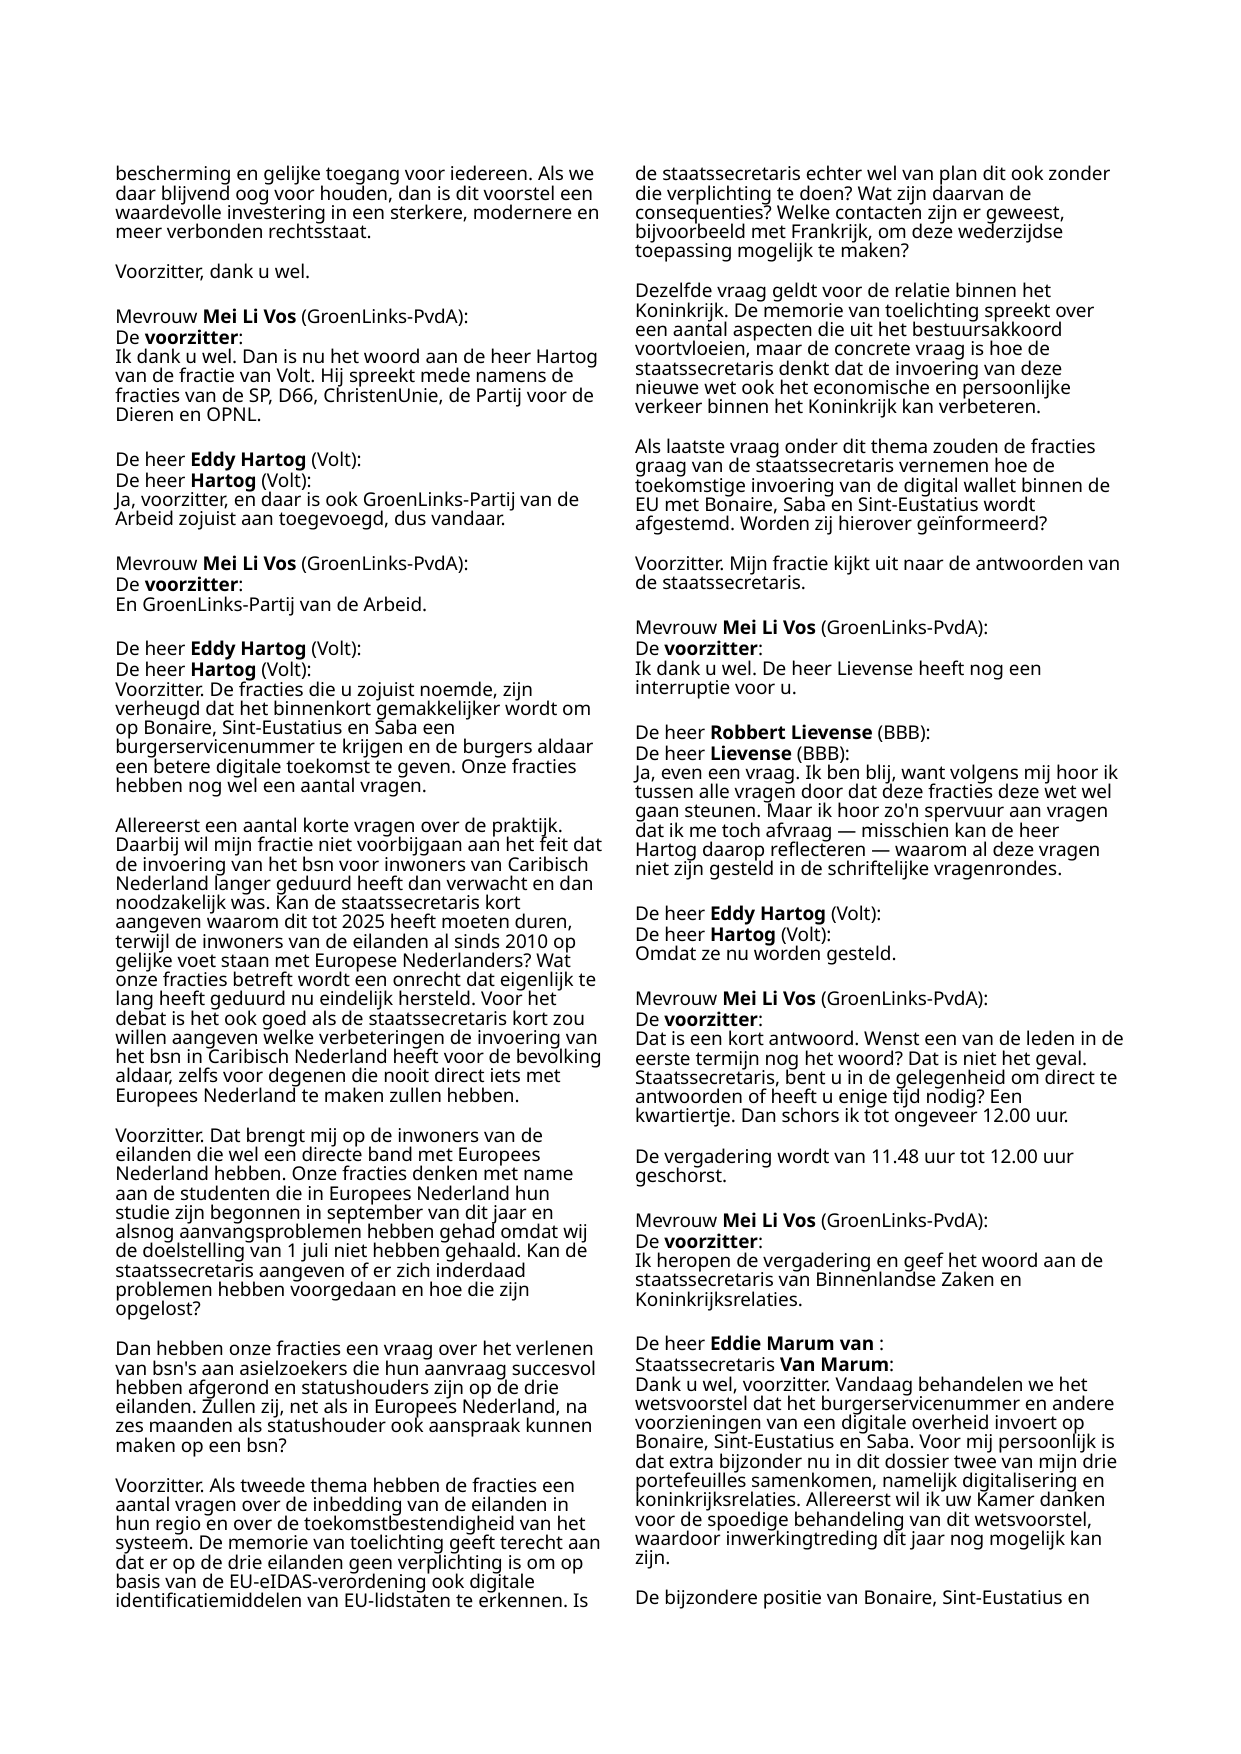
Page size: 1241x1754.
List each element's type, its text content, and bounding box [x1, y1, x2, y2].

text De heer Hartog (Volt): [115, 661, 605, 681]
text Ik heropen de vergadering en geef het woord aan de staatssecretaris van Binnenlandse Zaken en Koninkrijksrelaties. [635, 1252, 1125, 1310]
text Ja, voorzitter, en daar is ook GroenLinks-Partij van de Arbeid zojuist aan toegevoegd, dus vandaar. [115, 491, 605, 530]
text Dan hebben onze fracties een vraag over het verlenen van bsn's aan asielzoekers die hun aanvraag succesvol hebben afgerond en statushouders zijn op de drie eilanden. Zullen zij, net als in Europees Nederland, na zes maanden als statushouder ook aanspraak kunnen maken op een bsn? [115, 1340, 605, 1456]
text Voorzitter, dank u wel. [115, 263, 605, 282]
text Ja, even een vraag. Ik ben blij, want volgens mij hoor ik tussen alle vragen door dat deze fracties deze wet wel gaan steunen. Maar ik hoor zo'n spervuur aan vragen dat ik me toch afvraag — misschien kan de heer Hartog daarop reflecteren — waarom al deze vragen niet zijn gesteld in de schriftelijke vragenrondes. [635, 764, 1125, 879]
text Mevrouw Mei Li Vos (GroenLinks-PvdA): [635, 614, 1125, 640]
text De voorzitter: [635, 640, 1125, 659]
text De voorzitter: [115, 576, 605, 596]
text De heer Eddy Hartog (Volt): [115, 636, 605, 661]
text De bijzondere positie van Bonaire, Sint-Eustatius en [635, 1589, 1125, 1608]
text De heer Eddy Hartog (Volt): [115, 446, 605, 472]
text Mevrouw Mei Li Vos (GroenLinks-PvdA): [635, 985, 1125, 1011]
text De vergadering wordt van 11.48 uur tot 12.00 uur geschorst. [635, 1148, 1125, 1186]
text Dat is een kort antwoord. Wenst een van de leden in de eerste termijn nog het woord? Dat is niet het geval. Staatssecretaris, bent u in de gelegenheid om direct te antwoorden of heeft u enige tijd nodig? Een kwartiertje. Dan schors ik tot ongeveer 12.00 uur. [635, 1030, 1125, 1127]
text de staatssecretaris echter wel van plan dit ook zonder die verplichting te doen? Wat zijn daarvan de consequenties? Welke contacten zijn er geweest, bijvoorbeeld met Frankrijk, om deze wederzijdse toepassing mogelijk te maken? [635, 165, 1125, 262]
text En GroenLinks-Partij van de Arbeid. [115, 596, 605, 615]
text De voorzitter: [635, 1233, 1125, 1252]
text Als laatste vraag onder dit thema zouden de fracties graag van de staatssecretaris vernemen hoe de toekomstige invoering van de digital wallet binnen de EU met Bonaire, Saba en Sint-Eustatius wordt afgestemd. Worden zij hierover geïnformeerd? [635, 438, 1125, 534]
text bescherming en gelijke toegang voor iedereen. Als we daar blijvend oog voor houden, dan is dit voorstel een waardevolle investering in een sterkere, modernere en meer verbonden rechtsstaat. [115, 165, 605, 242]
text Mevrouw Mei Li Vos (GroenLinks-PvdA): [115, 303, 605, 329]
text Dezelfde vraag geldt voor de relatie binnen het Koninkrijk. De memorie van toelichting spreekt over een aantal aspecten die uit het bestuursakkoord voortvloeien, maar de concrete vraag is hoe de staatssecretaris denkt dat de invoering van deze nieuwe wet ook het economische en persoonlijke verkeer binnen het Koninkrijk kan verbeteren. [635, 282, 1125, 417]
text De heer Lievense (BBB): [635, 744, 1125, 764]
text Dank u wel, voorzitter. Vandaag behandelen we het wetsvoorstel dat het burgerservicenummer en andere voorzieningen van een digitale overheid invoert op Bonaire, Sint-Eustatius en Saba. Voor mij persoonlijk is dat extra bijzonder nu in dit dossier twee van mijn drie portefeuilles samenkomen, namelijk digitalisering en koninkrijksrelaties. Allereerst wil ik uw Kamer danken voor de spoedige behandeling van dit wetsvoorstel, waardoor inwerkingtreding dit jaar nog mogelijk kan zijn. [635, 1376, 1125, 1568]
text Mevrouw Mei Li Vos (GroenLinks-PvdA): [635, 1207, 1125, 1233]
text Voorzitter. Als tweede thema hebben de fracties een aantal vragen over de inbedding van de eilanden in hun regio en over de toekomstbestendigheid van het systeem. De memorie van toelichting geeft terecht aan dat er op de drie eilanden geen verplichting is om op basis van de EU-eIDAS-verordening ook digitale identificatiemiddelen van EU-lidstaten te erkennen. Is [115, 1477, 605, 1611]
text Voorzitter. Mijn fractie kijkt uit naar de antwoorden van de staatssecretaris. [635, 555, 1125, 594]
text Voorzitter. De fracties die u zojuist noemde, zijn verheugd dat het binnenkort gemakkelijker wordt om op Bonaire, Sint-Eustatius en Saba een burgerservicenummer te krijgen en de burgers aldaar een betere digitale toekomst te geven. Onze fracties hebben nog wel een aantal vragen. [115, 681, 605, 796]
text De voorzitter: [635, 1011, 1125, 1030]
text De heer Eddy Hartog (Volt): [635, 900, 1125, 926]
text Voorzitter. Dat brengt mij op de inwoners van de eilanden die wel een directe band met Europees Nederland hebben. Onze fracties denken met name aan de studenten die in Europees Nederland hun studie zijn begonnen in september van dit jaar en alsnog aanvangsproblemen hebben gehad omdat wij de doelstelling van 1 juli niet hebben gehaald. Kan de staatssecretaris aangeven of er zich inderdaad problemen hebben voorgedaan en hoe die zijn opgelost? [115, 1127, 605, 1319]
text Ik dank u wel. Dan is nu het woord aan de heer Hartog van de fractie van Volt. Hij spreekt mede namens de fracties van de SP, D66, ChristenUnie, de Partij voor de Dieren en OPNL. [115, 348, 605, 425]
text Staatssecretaris Van Marum: [635, 1356, 1125, 1376]
text Allereerst een aantal korte vragen over de praktijk. Daarbij wil mijn fractie niet voorbijgaan aan het feit dat de invoering van het bsn voor inwoners van Caribisch Nederland langer geduurd heeft dan verwacht en dan noodzakelijk was. Kan de staatssecretaris kort aangeven waarom dit tot 2025 heeft moeten duren, terwijl de inwoners van de eilanden al sinds 2010 op gelijke voet staan met Europese Nederlanders? Wat onze fracties betreft wordt een onrecht dat eigenlijk te lang heeft geduurd nu eindelijk hersteld. Voor het debat is het ook goed als de staatssecretaris kort zou willen aangeven welke verbeteringen de invoering van het bsn in Caribisch Nederland heeft voor de bevolking aldaar, zelfs voor degenen die nooit direct iets met Europees Nederland te maken zullen hebben. [115, 817, 605, 1106]
text De voorzitter: [115, 329, 605, 348]
text Mevrouw Mei Li Vos (GroenLinks-PvdA): [115, 551, 605, 576]
text De heer Eddie Marum van : [635, 1331, 1125, 1356]
text Omdat ze nu worden gesteld. [635, 945, 1125, 964]
text De heer Hartog (Volt): [635, 926, 1125, 945]
text Ik dank u wel. De heer Lievense heeft nog een interruptie voor u. [635, 659, 1125, 698]
text De heer Hartog (Volt): [115, 472, 605, 491]
text De heer Robbert Lievense (BBB): [635, 719, 1125, 744]
